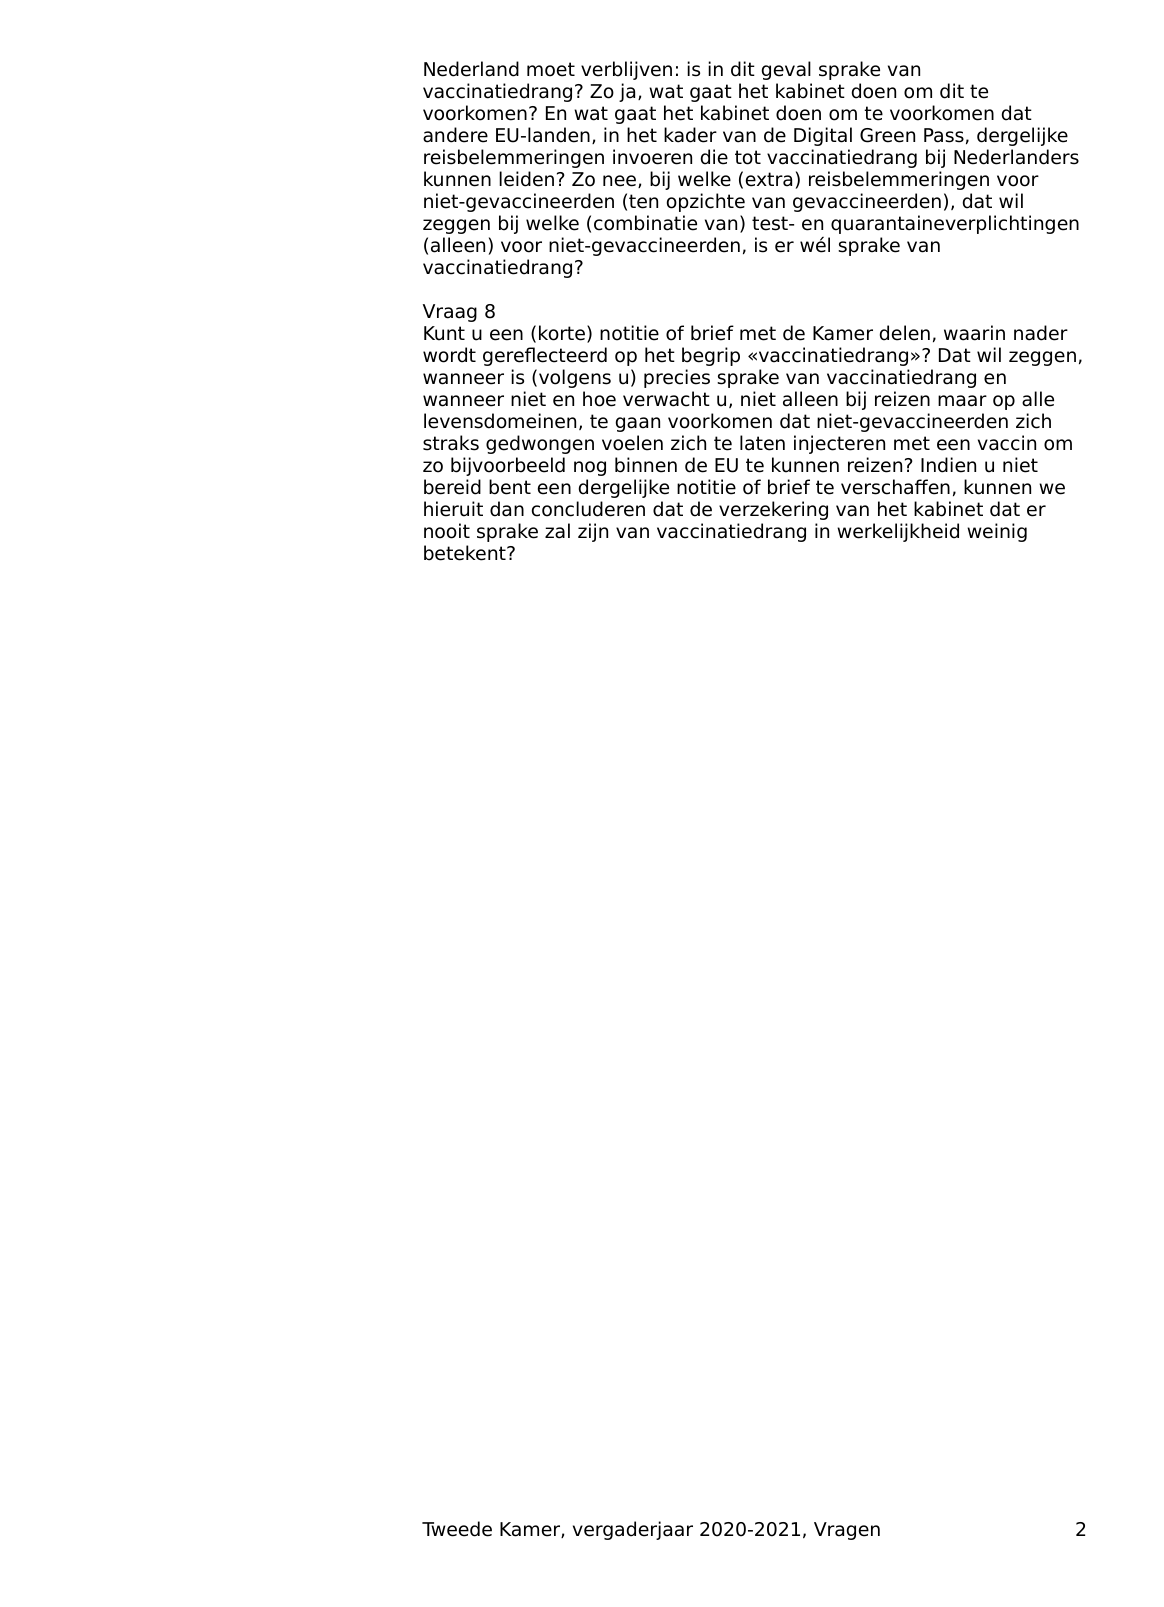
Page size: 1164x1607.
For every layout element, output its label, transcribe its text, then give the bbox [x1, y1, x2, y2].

text Kunt u een (korte) notitie of brief met de Kamer delen, waarin nader wordt gereflecteerd op het begrip «vaccinatiedrang»? Dat wil zeggen, wanneer is (volgens u) precies sprake van vaccinatiedrang en wanneer niet en hoe verwacht u, niet alleen bij reizen maar op alle levensdomeinen, te gaan voorkomen dat niet-gevaccineerden zich straks gedwongen voelen zich te laten injecteren met een vaccin om zo bijvoorbeeld nog binnen de EU te kunnen reizen? Indien u niet bereid bent een dergelijke notitie of brief te verschaffen, kunnen we hieruit dan concluderen dat de verzekering van het kabinet dat er nooit sprake zal zijn van vaccinatiedrang in werkelijkheid weinig betekent? [422, 323, 1087, 565]
text Nederland moet verblijven: is in dit geval sprake van vaccinatiedrang? Zo ja, wat gaat het kabinet doen om dit te voorkomen? En wat gaat het kabinet doen om te voorkomen dat andere EU-landen, in het kader van de Digital Green Pass, dergelijke reisbelemmeringen invoeren die tot vaccinatiedrang bij Nederlanders kunnen leiden? Zo nee, bij welke (extra) reisbelemmeringen voor niet-gevaccineerden (ten opzichte van gevaccineerden), dat wil zeggen bij welke (combinatie van) test- en quarantaineverplichtingen (alleen) voor niet-gevaccineerden, is er wél sprake van vaccinatiedrang? [422, 59, 1087, 279]
text Vraag 8 [422, 301, 1087, 323]
